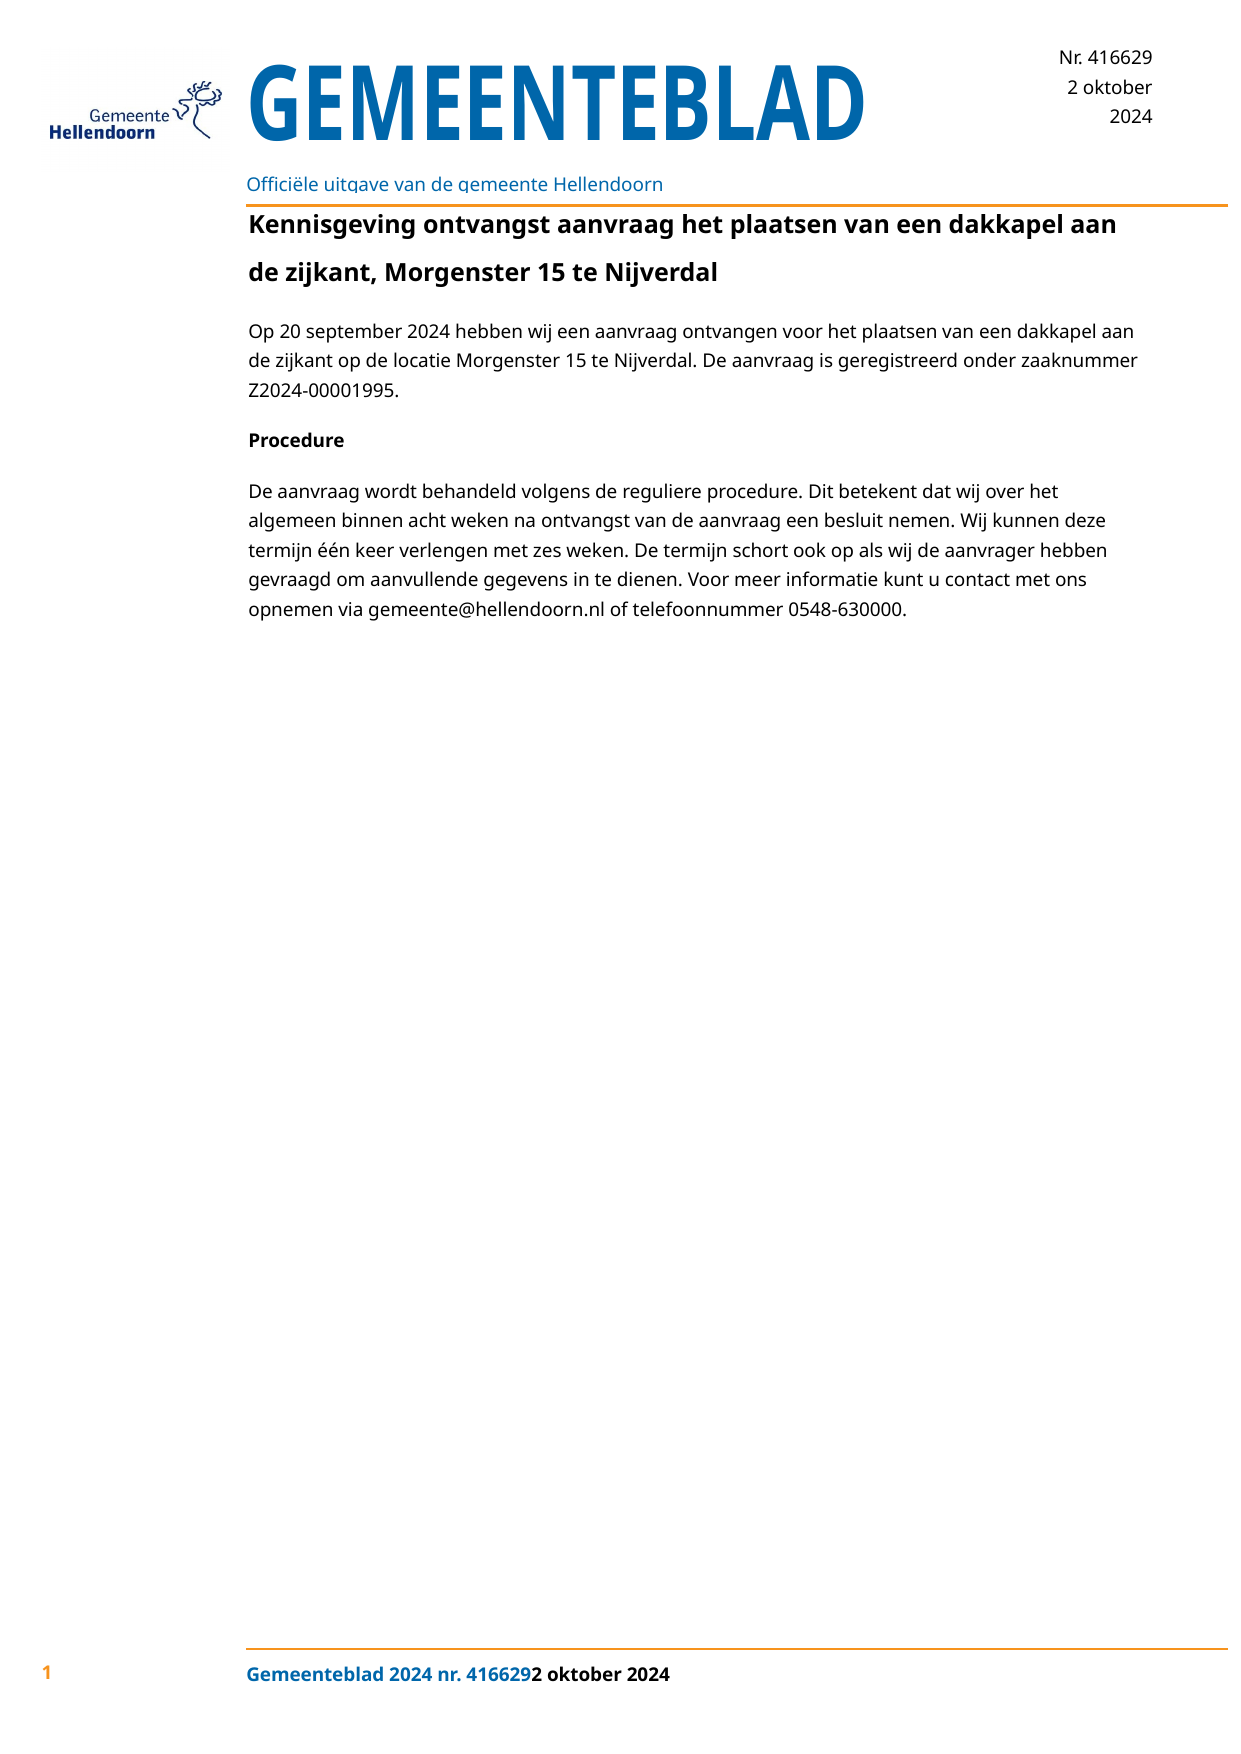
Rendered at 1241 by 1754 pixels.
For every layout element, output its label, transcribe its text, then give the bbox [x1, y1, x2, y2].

text Op 20 september 2024 hebben wij een aanvraag ontvangen voor het plaatsen van een dakkapel aan de zijkant op de locatie Morgenster 15 te Nijverdal. De aanvraag is geregistreerd onder zaaknummer Z2024-00001995. [248, 318, 1152, 403]
text De aanvraag wordt behandeld volgens de reguliere procedure. Dit betekent dat wij over het algemeen binnen acht weken na ontvangst van de aanvraag een besluit nemen. Wij kunnen deze termijn één keer verlengen met zes weken. De termijn schort ook op als wij de aanvrager hebben gevraagd om aanvullende gegevens in te dienen. Voor meer informatie kunt u contact met ons opnemen via gemeente@hellendoorn.nl of telefoonnummer 0548-630000. [248, 478, 1152, 622]
text Kennisgeving ontvangst aanvraag het plaatsen van een dakkapel aan de zijkant, Morgenster 15 te Nijverdal [248, 207, 1152, 288]
text Procedure [248, 427, 1152, 453]
picture [41, 47, 231, 172]
